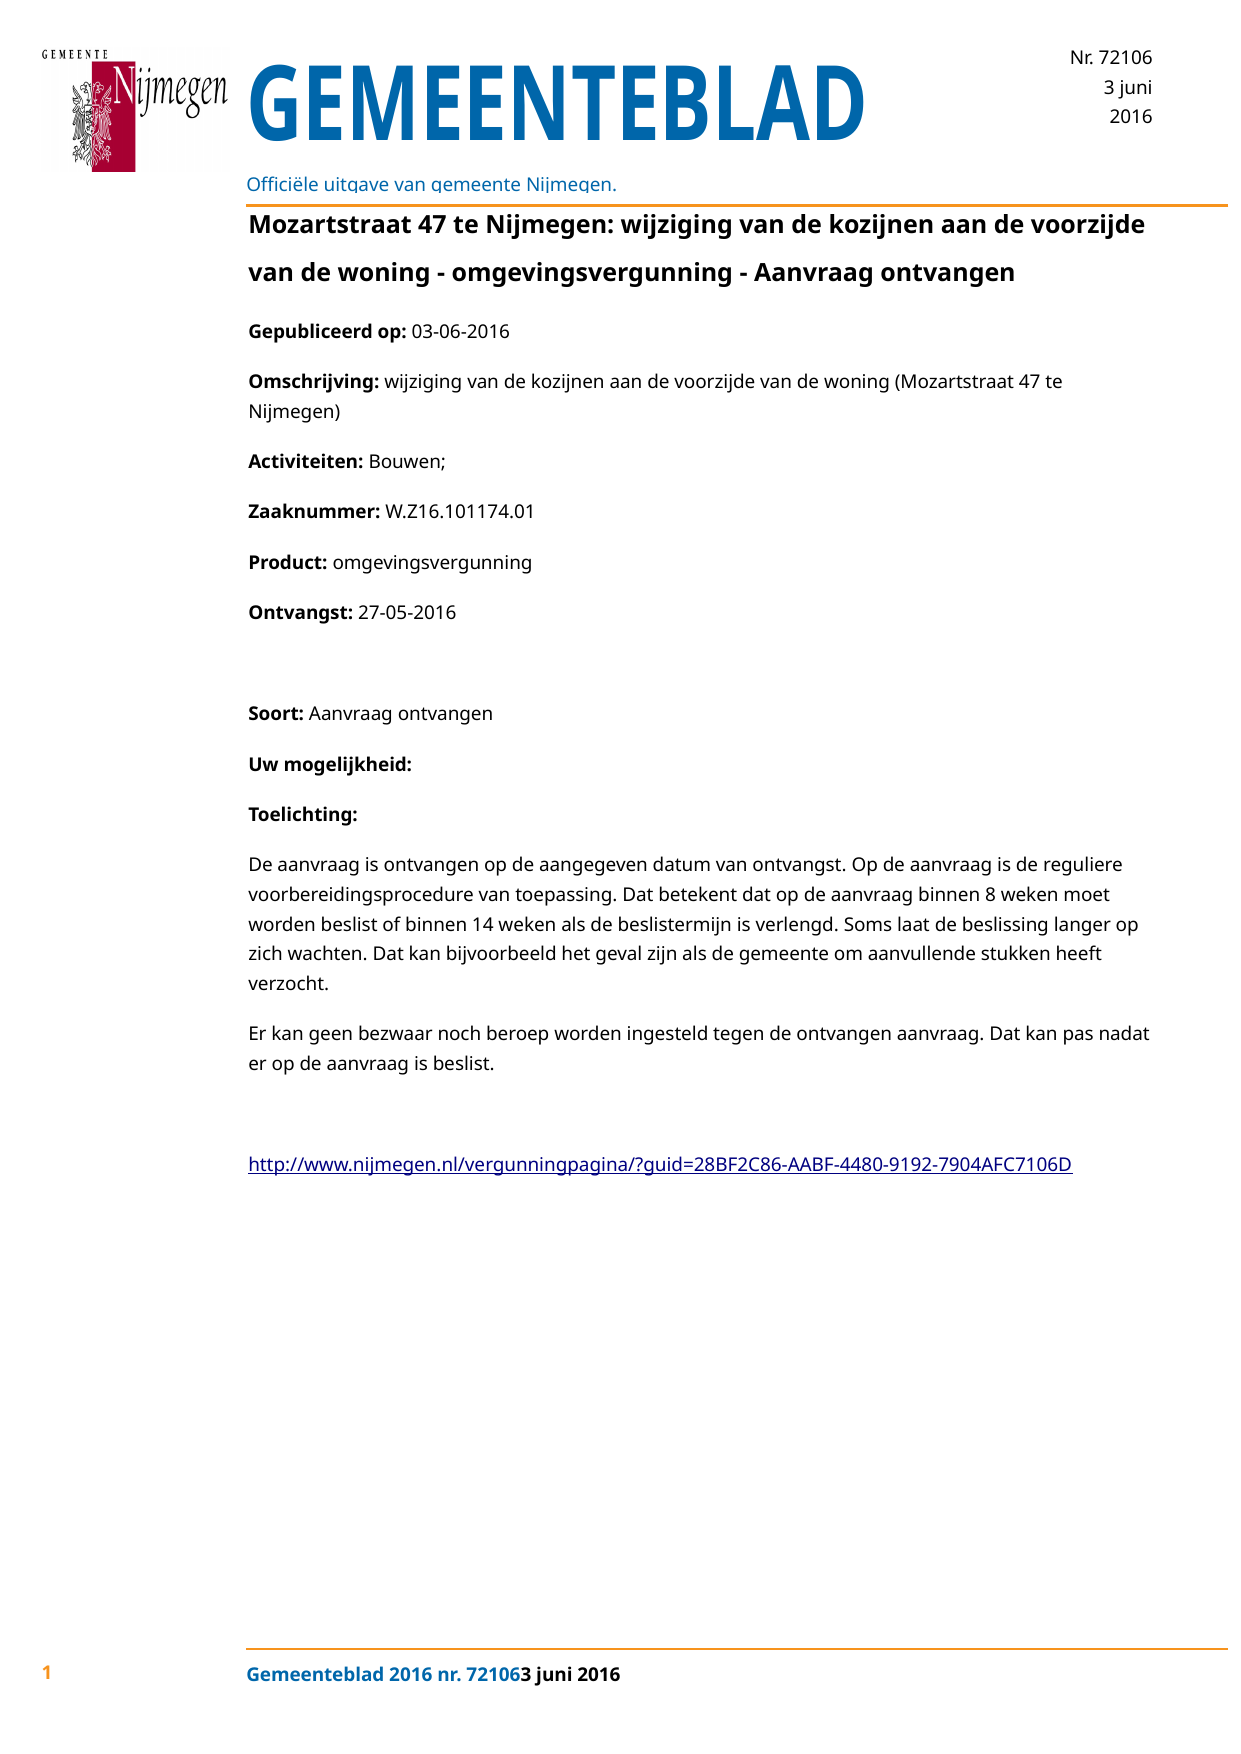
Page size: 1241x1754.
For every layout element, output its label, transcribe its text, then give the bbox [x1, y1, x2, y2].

text Ontvangst: 27-05-2016 [248, 599, 1152, 625]
picture [41, 47, 231, 172]
text Activiteiten: Bouwen; [248, 448, 1152, 474]
text Uw mogelijkheid: [248, 751, 1152, 777]
text Mozartstraat 47 te Nijmegen: wijziging van de kozijnen aan de voorzijde van de woning - omgevingsvergunning - Aanvraag ontvangen [248, 207, 1152, 288]
text Soort: Aanvraag ontvangen [248, 700, 1152, 726]
text Toelichting: [248, 801, 1152, 827]
text De aanvraag is ontvangen op de aangegeven datum van ontvangst. Op de aanvraag is de reguliere voorbereidingsprocedure van toepassing. Dat betekent dat op de aanvraag binnen 8 weken moet worden beslist of binnen 14 weken als de beslistermijn is verlengd. Soms laat de beslissing langer op zich wachten. Dat kan bijvoorbeeld het geval zijn als de gemeente om aanvullende stukken heeft verzocht. [248, 852, 1152, 996]
text Er kan geen bezwaar noch beroep worden ingesteld tegen de ontvangen aanvraag. Dat kan pas nadat er op de aanvraag is beslist. [248, 1020, 1152, 1076]
text Zaaknummer: W.Z16.101174.01 [248, 499, 1152, 524]
text Product: omgevingsvergunning [248, 549, 1152, 575]
text Omschrijving: wijziging van de kozijnen aan de voorzijde van de woning (Mozartstraat 47 te Nijmegen) [248, 368, 1152, 424]
text Gepubliceerd op: 03-06-2016 [248, 318, 1152, 344]
text http://www.nijmegen.nl/vergunningpagina/?guid=28BF2C86-AABF-4480-9192-7904AFC7106D [248, 1151, 1152, 1177]
